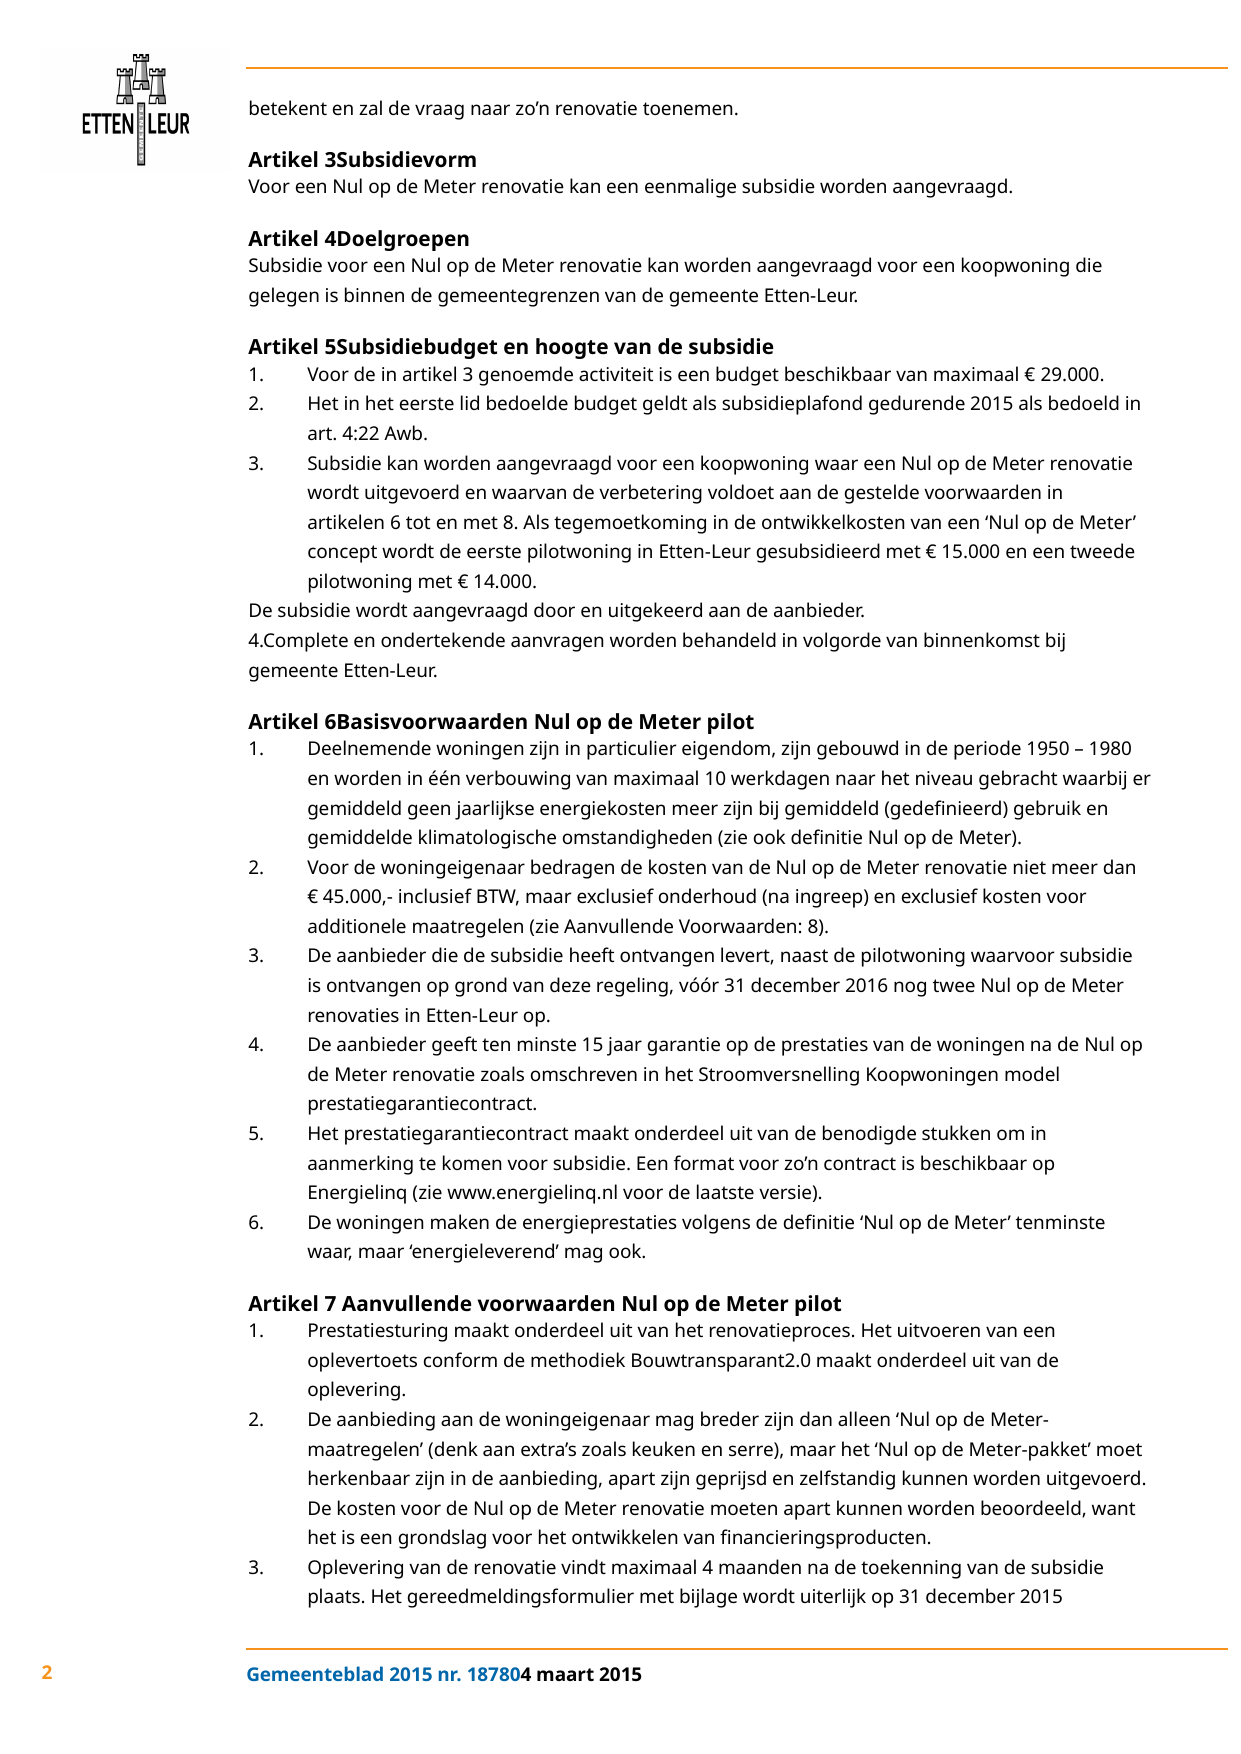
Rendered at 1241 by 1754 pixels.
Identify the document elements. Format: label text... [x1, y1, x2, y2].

text Artikel 3Subsidievorm [248, 145, 1152, 174]
list Het in het eerste lid bedoelde budget geldt als subsidieplafond gedurende 2015 als bedoeld in art. 4:22 Awb. [248, 391, 1152, 446]
list De aanbieding aan de woningeigenaar mag breder zijn dan alleen ‘Nul op de Meter-maatregelen’ (denk aan extra’s zoals keuken en serre), maar het ‘Nul op de Meter-pakket’ moet herkenbaar zijn in de aanbieding, apart zijn geprijsd en zelfstandig kunnen worden uitgevoerd. De kosten voor de Nul op de Meter renovatie moeten apart kunnen worden beoordeeld, want het is een grondslag voor het ontwikkelen van financieringsproducten. [248, 1406, 1152, 1550]
list De aanbieder geeft ten minste 15 jaar garantie op de prestaties van de woningen na de Nul op de Meter renovatie zoals omschreven in het Stroomversnelling Koopwoningen model prestatiegarantiecontract. [248, 1031, 1152, 1116]
text De subsidie wordt aangevraagd door en uitgekeerd aan de aanbieder. [248, 598, 1152, 623]
text Artikel 6Basisvoorwaarden Nul op de Meter pilot [248, 707, 1152, 736]
list De woningen maken de energieprestaties volgens de definitie ‘Nul op de Meter’ tenminste waar, maar ‘energieleverend’ mag ook. [248, 1209, 1152, 1264]
list Voor de in artikel 3 genoemde activiteit is een budget beschikbaar van maximaal € 29.000. [248, 361, 1152, 387]
list Prestatiesturing maakt onderdeel uit van het renovatieproces. Het uitvoeren van een oplevertoets conform de methodiek Bouwtransparant2.0 maakt onderdeel uit van de oplevering. [248, 1317, 1152, 1402]
list De aanbieder die de subsidie heeft ontvangen levert, naast de pilotwoning waarvoor subsidie is ontvangen op grond van deze regeling, vóór 31 december 2016 nog twee Nul op de Meter renovaties in Etten-Leur op. [248, 943, 1152, 1028]
text Subsidie voor een Nul op de Meter renovatie kan worden aangevraagd voor een koopwoning die gelegen is binnen de gemeentegrenzen van de gemeente Etten-Leur. [248, 252, 1152, 308]
text 4.Complete en ondertekende aanvragen worden behandeld in volgorde van binnenkomst bij gemeente Etten-Leur. [248, 627, 1152, 682]
text Artikel 5Subsidiebudget en hoogte van de subsidie [248, 332, 1152, 361]
text Artikel 4Doelgroepen [248, 224, 1152, 252]
list Voor de woningeigenaar bedragen de kosten van de Nul op de Meter renovatie niet meer dan € 45.000,- inclusief BTW, maar exclusief onderhoud (na ingreep) en exclusief kosten voor additionele maatregelen (zie Aanvullende Voorwaarden: 8). [248, 854, 1152, 939]
list Deelnemende woningen zijn in particulier eigendom, zijn gebouwd in de periode 1950 – 1980 en worden in één verbouwing van maximaal 10 werkdagen naar het niveau gebracht waarbij er gemiddeld geen jaarlijkse energiekosten meer zijn bij gemiddeld (gedefinieerd) gebruik en gemiddelde klimatologische omstandigheden (zie ook definitie Nul op de Meter). [248, 736, 1152, 850]
text betekent en zal de vraag naar zo’n renovatie toenemen. [248, 95, 1152, 121]
text Artikel 7 Aanvullende voorwaarden Nul op de Meter pilot [248, 1289, 1152, 1317]
list Oplevering van de renovatie vindt maximaal 4 maanden na de toekenning van de subsidie plaats. Het gereedmeldingsformulier met bijlage wordt uiterlijk op 31 december 2015 [248, 1554, 1152, 1609]
list Het prestatiegarantiecontract maakt onderdeel uit van de benodigde stukken om in aanmerking te komen voor subsidie. Een format voor zo’n contract is beschikbaar op Energielinq (zie www.energielinq.nl voor de laatste versie). [248, 1120, 1152, 1205]
picture [41, 47, 231, 172]
text Voor een Nul op de Meter renovatie kan een eenmalige subsidie worden aangevraagd. [248, 174, 1152, 199]
list Subsidie kan worden aangevraagd voor een koopwoning waar een Nul op de Meter renovatie wordt uitgevoerd en waarvan de verbetering voldoet aan de gestelde voorwaarden in artikelen 6 tot en met 8. Als tegemoetkoming in de ontwikkelkosten van een ‘Nul op de Meter’ concept wordt de eerste pilotwoning in Etten-Leur gesubsidieerd met € 15.000 en een tweede pilotwoning met € 14.000. [248, 450, 1152, 594]
